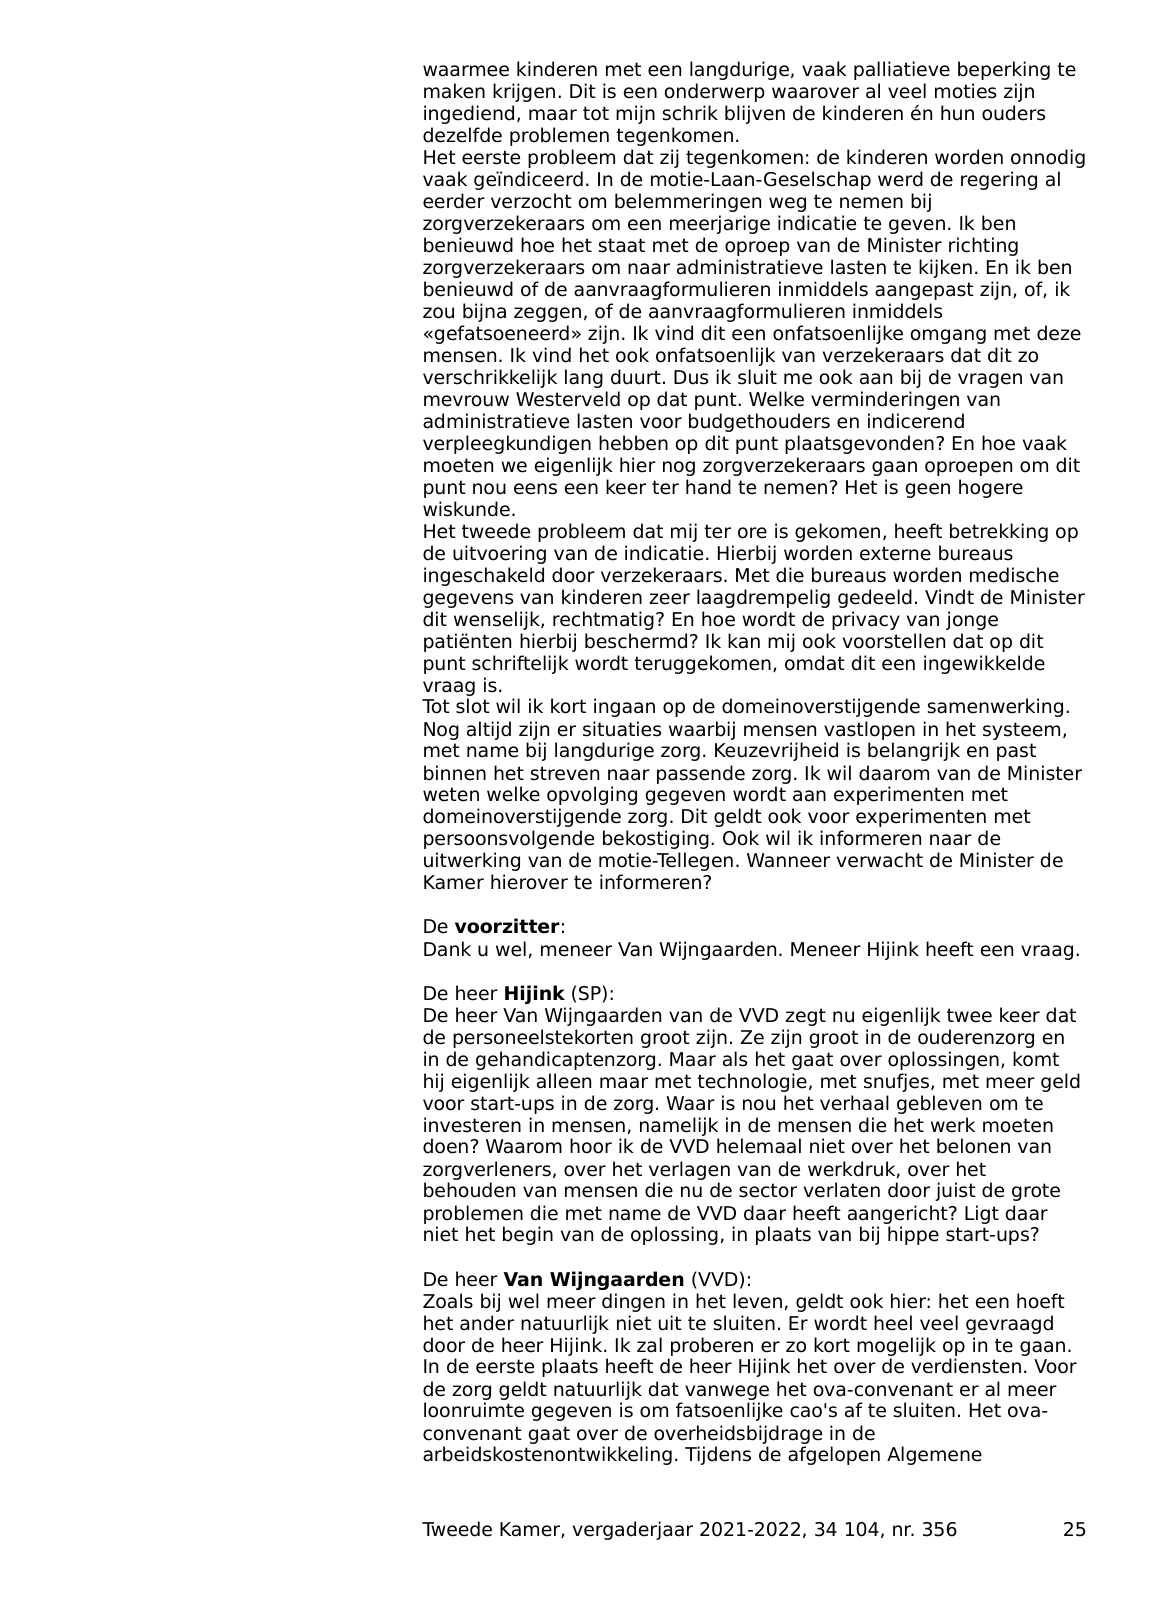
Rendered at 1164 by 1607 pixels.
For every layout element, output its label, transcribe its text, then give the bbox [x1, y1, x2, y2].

text De heer Van Wijngaarden (VVD): [422, 1268, 1087, 1291]
text De voorzitter: [422, 916, 1087, 938]
text Tot slot wil ik kort ingaan op de domeinoverstijgende samenwerking. Nog altijd zijn er situaties waarbij mensen vastlopen in het systeem, met name bij langdurige zorg. Keuzevrijheid is belangrijk en past binnen het streven naar passende zorg. Ik wil daarom van de Minister weten welke opvolging gegeven wordt aan experimenten met domeinoverstijgende zorg. Dit geldt ook voor experimenten met persoonsvolgende bekostiging. Ook wil ik informeren naar de uitwerking van de motie-Tellegen. Wanneer verwacht de Minister de Kamer hierover te informeren? [422, 696, 1087, 894]
text De heer Van Wijngaarden van de VVD zegt nu eigenlijk twee keer dat de personeelstekorten groot zijn. Ze zijn groot in de ouderenzorg en in de gehandicaptenzorg. Maar als het gaat over oplossingen, komt hij eigenlijk alleen maar met technologie, met snufjes, met meer geld voor start-ups in de zorg. Waar is nou het verhaal gebleven om te investeren in mensen, namelijk in de mensen die het werk moeten doen? Waarom hoor ik de VVD helemaal niet over het belonen van zorgverleners, over het verlagen van de werkdruk, over het behouden van mensen die nu de sector verlaten door juist de grote problemen die met name de VVD daar heeft aangericht? Ligt daar niet het begin van de oplossing, in plaats van bij hippe start-ups? [422, 1004, 1087, 1246]
text Het eerste probleem dat zij tegenkomen: de kinderen worden onnodig vaak geïndiceerd. In de motie-Laan-Geselschap werd de regering al eerder verzocht om belemmeringen weg te nemen bij zorgverzekeraars om een meerjarige indicatie te geven. Ik ben benieuwd hoe het staat met de oproep van de Minister richting zorgverzekeraars om naar administratieve lasten te kijken. En ik ben benieuwd of de aanvraagformulieren inmiddels aangepast zijn, of, ik zou bijna zeggen, of de aanvraagformulieren inmiddels «gefatsoeneerd» zijn. Ik vind dit een onfatsoenlijke omgang met deze mensen. Ik vind het ook onfatsoenlijk van verzekeraars dat dit zo verschrikkelijk lang duurt. Dus ik sluit me ook aan bij de vragen van mevrouw Westerveld op dat punt. Welke verminderingen van administratieve lasten voor budgethouders en indicerend verpleegkundigen hebben op dit punt plaatsgevonden? En hoe vaak moeten we eigenlijk hier nog zorgverzekeraars gaan oproepen om dit punt nou eens een keer ter hand te nemen? Het is geen hogere wiskunde. [422, 147, 1087, 521]
text Zoals bij wel meer dingen in het leven, geldt ook hier: het een hoeft het ander natuurlijk niet uit te sluiten. Er wordt heel veel gevraagd door de heer Hijink. Ik zal proberen er zo kort mogelijk op in te gaan. In de eerste plaats heeft de heer Hijink het over de verdiensten. Voor de zorg geldt natuurlijk dat vanwege het ova-convenant er al meer loonruimte gegeven is om fatsoenlijke cao's af te sluiten. Het ova-convenant gaat over de overheidsbijdrage in de arbeidskostenontwikkeling. Tijdens de afgelopen Algemene [422, 1291, 1087, 1466]
text De heer Hijink (SP): [422, 983, 1087, 1004]
text waarmee kinderen met een langdurige, vaak palliatieve beperking te maken krijgen. Dit is een onderwerp waarover al veel moties zijn ingediend, maar tot mijn schrik blijven de kinderen én hun ouders dezelfde problemen tegenkomen. [422, 59, 1087, 147]
text Het tweede probleem dat mij ter ore is gekomen, heeft betrekking op de uitvoering van de indicatie. Hierbij worden externe bureaus ingeschakeld door verzekeraars. Met die bureaus worden medische gegevens van kinderen zeer laagdrempelig gedeeld. Vindt de Minister dit wenselijk, rechtmatig? En hoe wordt de privacy van jonge patiënten hierbij beschermd? Ik kan mij ook voorstellen dat op dit punt schriftelijk wordt teruggekomen, omdat dit een ingewikkelde vraag is. [422, 521, 1087, 696]
text Dank u wel, meneer Van Wijngaarden. Meneer Hijink heeft een vraag. [422, 938, 1087, 960]
